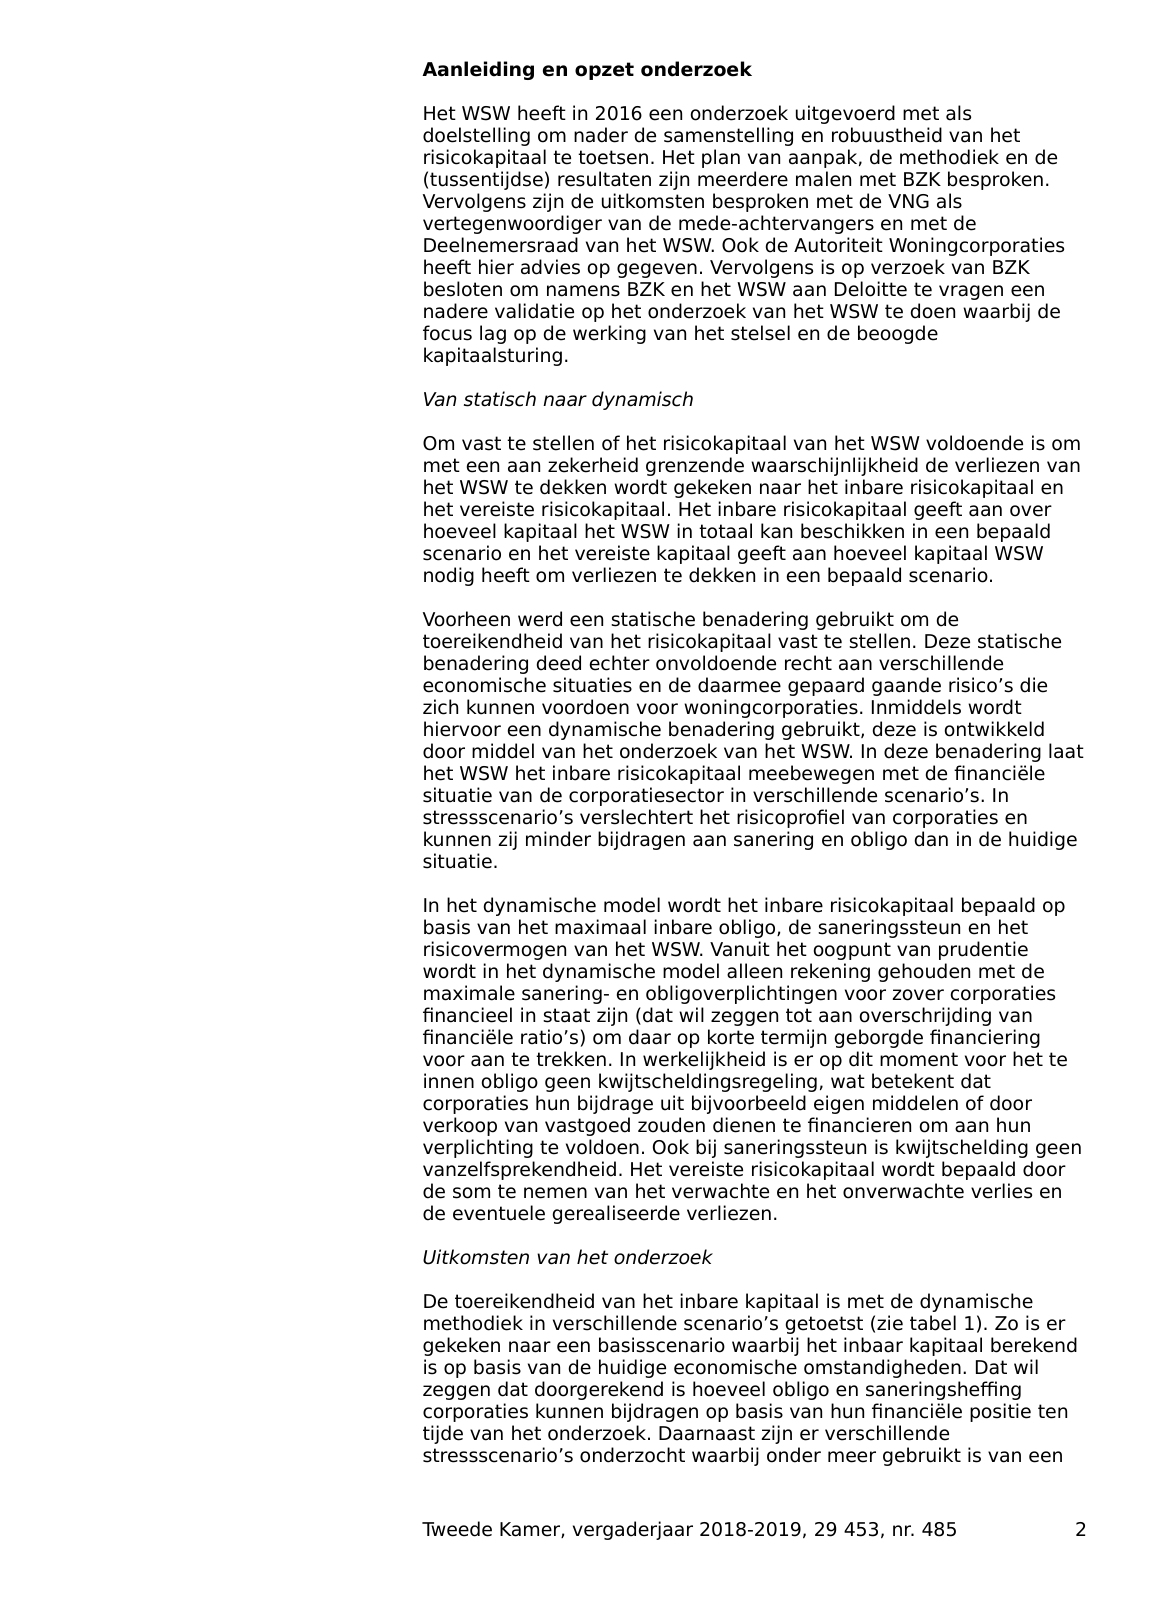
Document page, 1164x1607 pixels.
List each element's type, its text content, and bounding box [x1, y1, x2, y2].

subtitle Van statisch naar dynamisch [422, 389, 1087, 411]
text Het WSW heeft in 2016 een onderzoek uitgevoerd met als doelstelling om nader de samenstelling en robuustheid van het risicokapitaal te toetsen. Het plan van aanpak, de methodiek en de (tussentijdse) resultaten zijn meerdere malen met BZK besproken. Vervolgens zijn de uitkomsten besproken met de VNG als vertegenwoordiger van de mede-achtervangers en met de Deelnemersraad van het WSW. Ook de Autoriteit Woningcorporaties heeft hier advies op gegeven. Vervolgens is op verzoek van BZK besloten om namens BZK en het WSW aan Deloitte te vragen een nadere validatie op het onderzoek van het WSW te doen waarbij de focus lag op de werking van het stelsel en de beoogde kapitaalsturing. [422, 103, 1087, 367]
text Voorheen werd een statische benadering gebruikt om de toereikendheid van het risicokapitaal vast te stellen. Deze statische benadering deed echter onvoldoende recht aan verschillende economische situaties en de daarmee gepaard gaande risico’s die zich kunnen voordoen voor woningcorporaties. Inmiddels wordt hiervoor een dynamische benadering gebruikt, deze is ontwikkeld door middel van het onderzoek van het WSW. In deze benadering laat het WSW het inbare risicokapitaal meebewegen met de financiële situatie van de corporatiesector in verschillende scenario’s. In stressscenario’s verslechtert het risicoprofiel van corporaties en kunnen zij minder bijdragen aan sanering en obligo dan in de huidige situatie. [422, 609, 1087, 873]
subtitle Uitkomsten van het onderzoek [422, 1247, 1087, 1269]
text De toereikendheid van het inbare kapitaal is met de dynamische methodiek in verschillende scenario’s getoetst (zie tabel 1). Zo is er gekeken naar een basisscenario waarbij het inbaar kapitaal berekend is op basis van de huidige economische omstandigheden. Dat wil zeggen dat doorgerekend is hoeveel obligo en saneringsheffing corporaties kunnen bijdragen op basis van hun financiële positie ten tijde van het onderzoek. Daarnaast zijn er verschillende stressscenario’s onderzocht waarbij onder meer gebruikt is van een [422, 1291, 1087, 1467]
text In het dynamische model wordt het inbare risicokapitaal bepaald op basis van het maximaal inbare obligo, de saneringssteun en het risicovermogen van het WSW. Vanuit het oogpunt van prudentie wordt in het dynamische model alleen rekening gehouden met de maximale sanering- en obligoverplichtingen voor zover corporaties financieel in staat zijn (dat wil zeggen tot aan overschrijding van financiële ratio’s) om daar op korte termijn geborgde financiering voor aan te trekken. In werkelijkheid is er op dit moment voor het te innen obligo geen kwijtscheldingsregeling, wat betekent dat corporaties hun bijdrage uit bijvoorbeeld eigen middelen of door verkoop van vastgoed zouden dienen te financieren om aan hun verplichting te voldoen. Ook bij saneringssteun is kwijtschelding geen vanzelfsprekendheid. Het vereiste risicokapitaal wordt bepaald door de som te nemen van het verwachte en het onverwachte verlies en de eventuele gerealiseerde verliezen. [422, 895, 1087, 1225]
text Om vast te stellen of het risicokapitaal van het WSW voldoende is om met een aan zekerheid grenzende waarschijnlijkheid de verliezen van het WSW te dekken wordt gekeken naar het inbare risicokapitaal en het vereiste risicokapitaal. Het inbare risicokapitaal geeft aan over hoeveel kapitaal het WSW in totaal kan beschikken in een bepaald scenario en het vereiste kapitaal geeft aan hoeveel kapitaal WSW nodig heeft om verliezen te dekken in een bepaald scenario. [422, 433, 1087, 587]
subtitle Aanleiding en opzet onderzoek [422, 59, 1087, 81]
